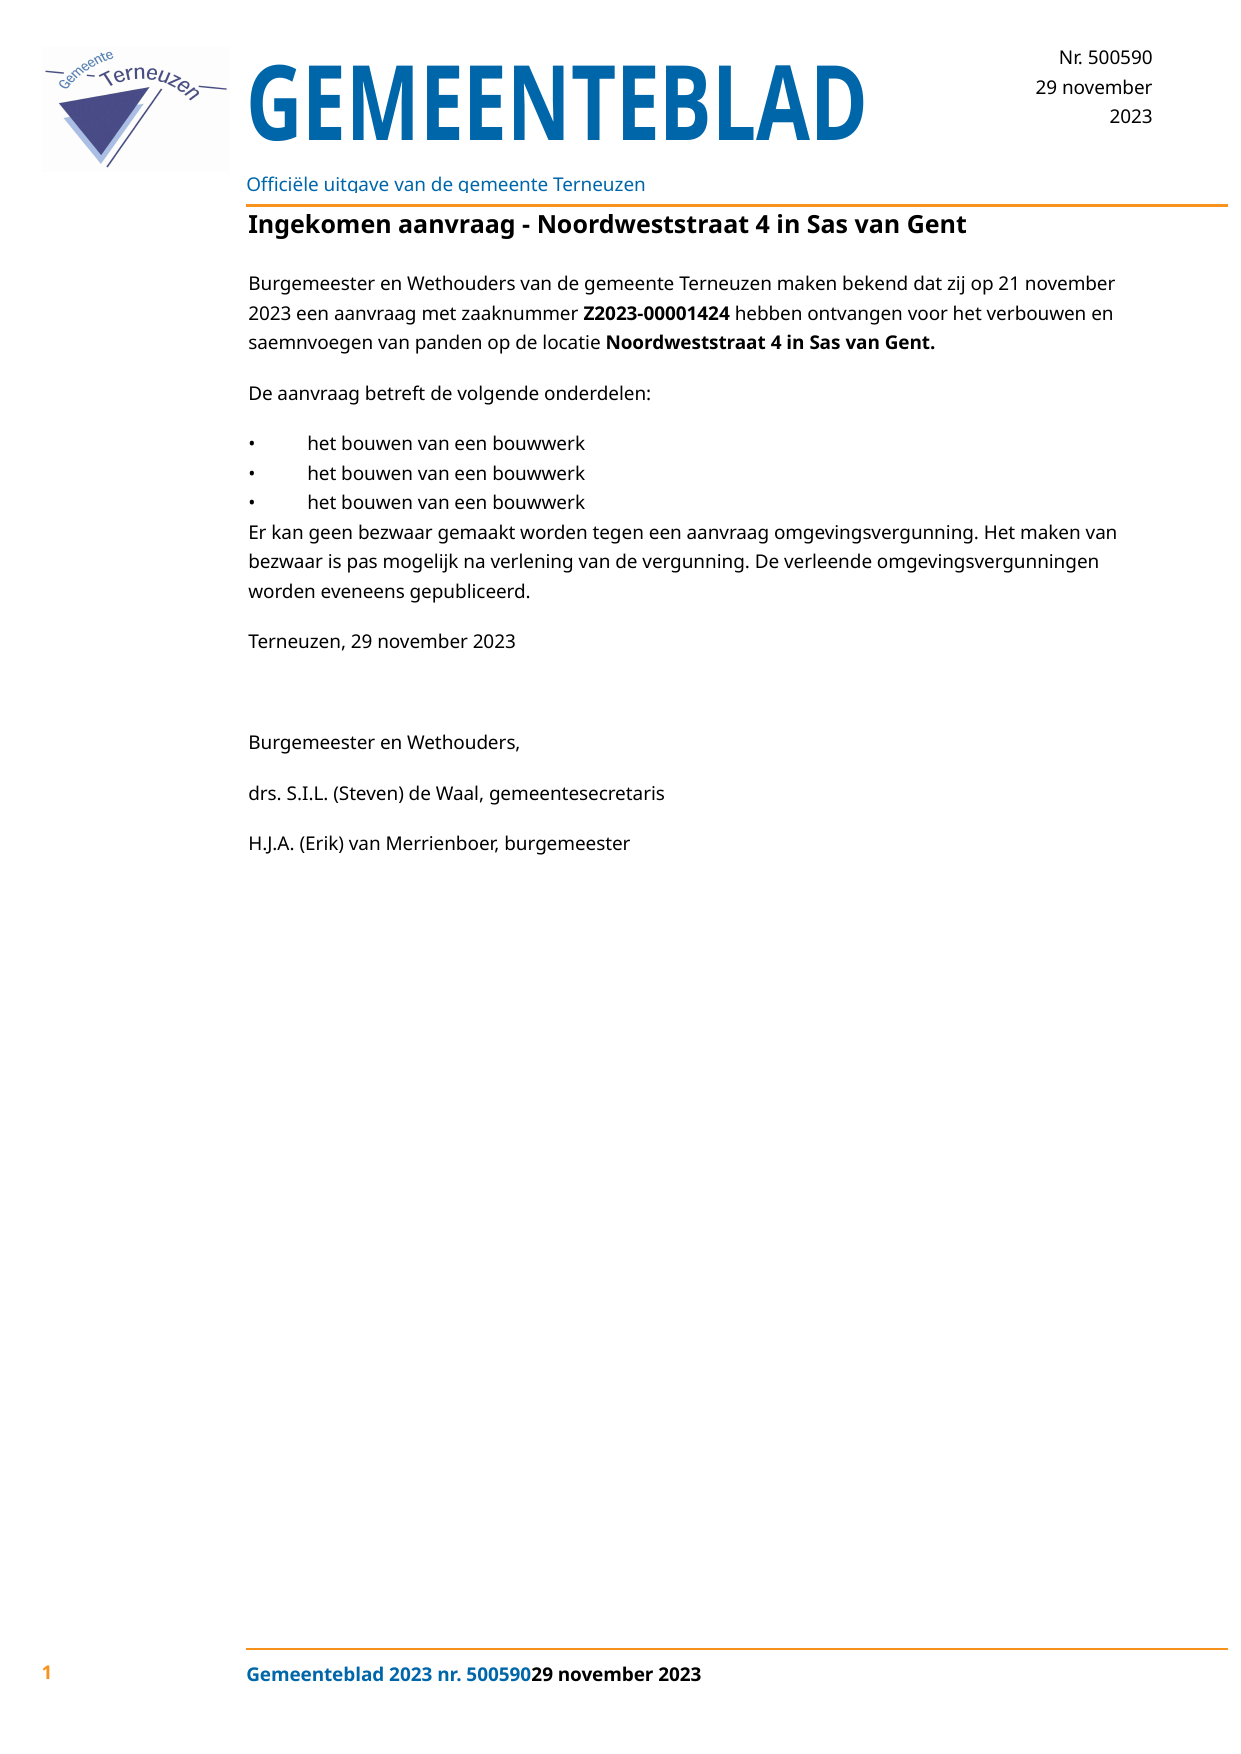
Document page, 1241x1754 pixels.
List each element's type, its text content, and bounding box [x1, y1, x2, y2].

text De aanvraag betreft de volgende onderdelen: [248, 380, 1152, 406]
text Er kan geen bezwaar gemaakt worden tegen een aanvraag omgevingsvergunning. Het maken van bezwaar is pas mogelijk na verlening van de vergunning. De verleende omgevingsvergunningen worden eveneens gepubliceerd. [248, 519, 1152, 604]
text Burgemeester en Wethouders, [248, 729, 1152, 755]
text Ingekomen aanvraag - Noordweststraat 4 in Sas van Gent [248, 207, 1152, 241]
list het bouwen van een bouwwerk [248, 430, 1152, 456]
text drs. S.I.L. (Steven) de Waal, gemeentesecretaris [248, 780, 1152, 806]
picture [41, 47, 231, 172]
list het bouwen van een bouwwerk [248, 489, 1152, 515]
list het bouwen van een bouwwerk [248, 460, 1152, 486]
text Terneuzen, 29 november 2023 [248, 629, 1152, 654]
text H.J.A. (Erik) van Merrienboer, burgemeester [248, 830, 1152, 856]
text Burgemeester en Wethouders van de gemeente Terneuzen maken bekend dat zij op 21 november 2023 een aanvraag met zaaknummer Z2023-00001424 hebben ontvangen voor het verbouwen en saemnvoegen van panden op de locatie Noordweststraat 4 in Sas van Gent. [248, 270, 1152, 355]
